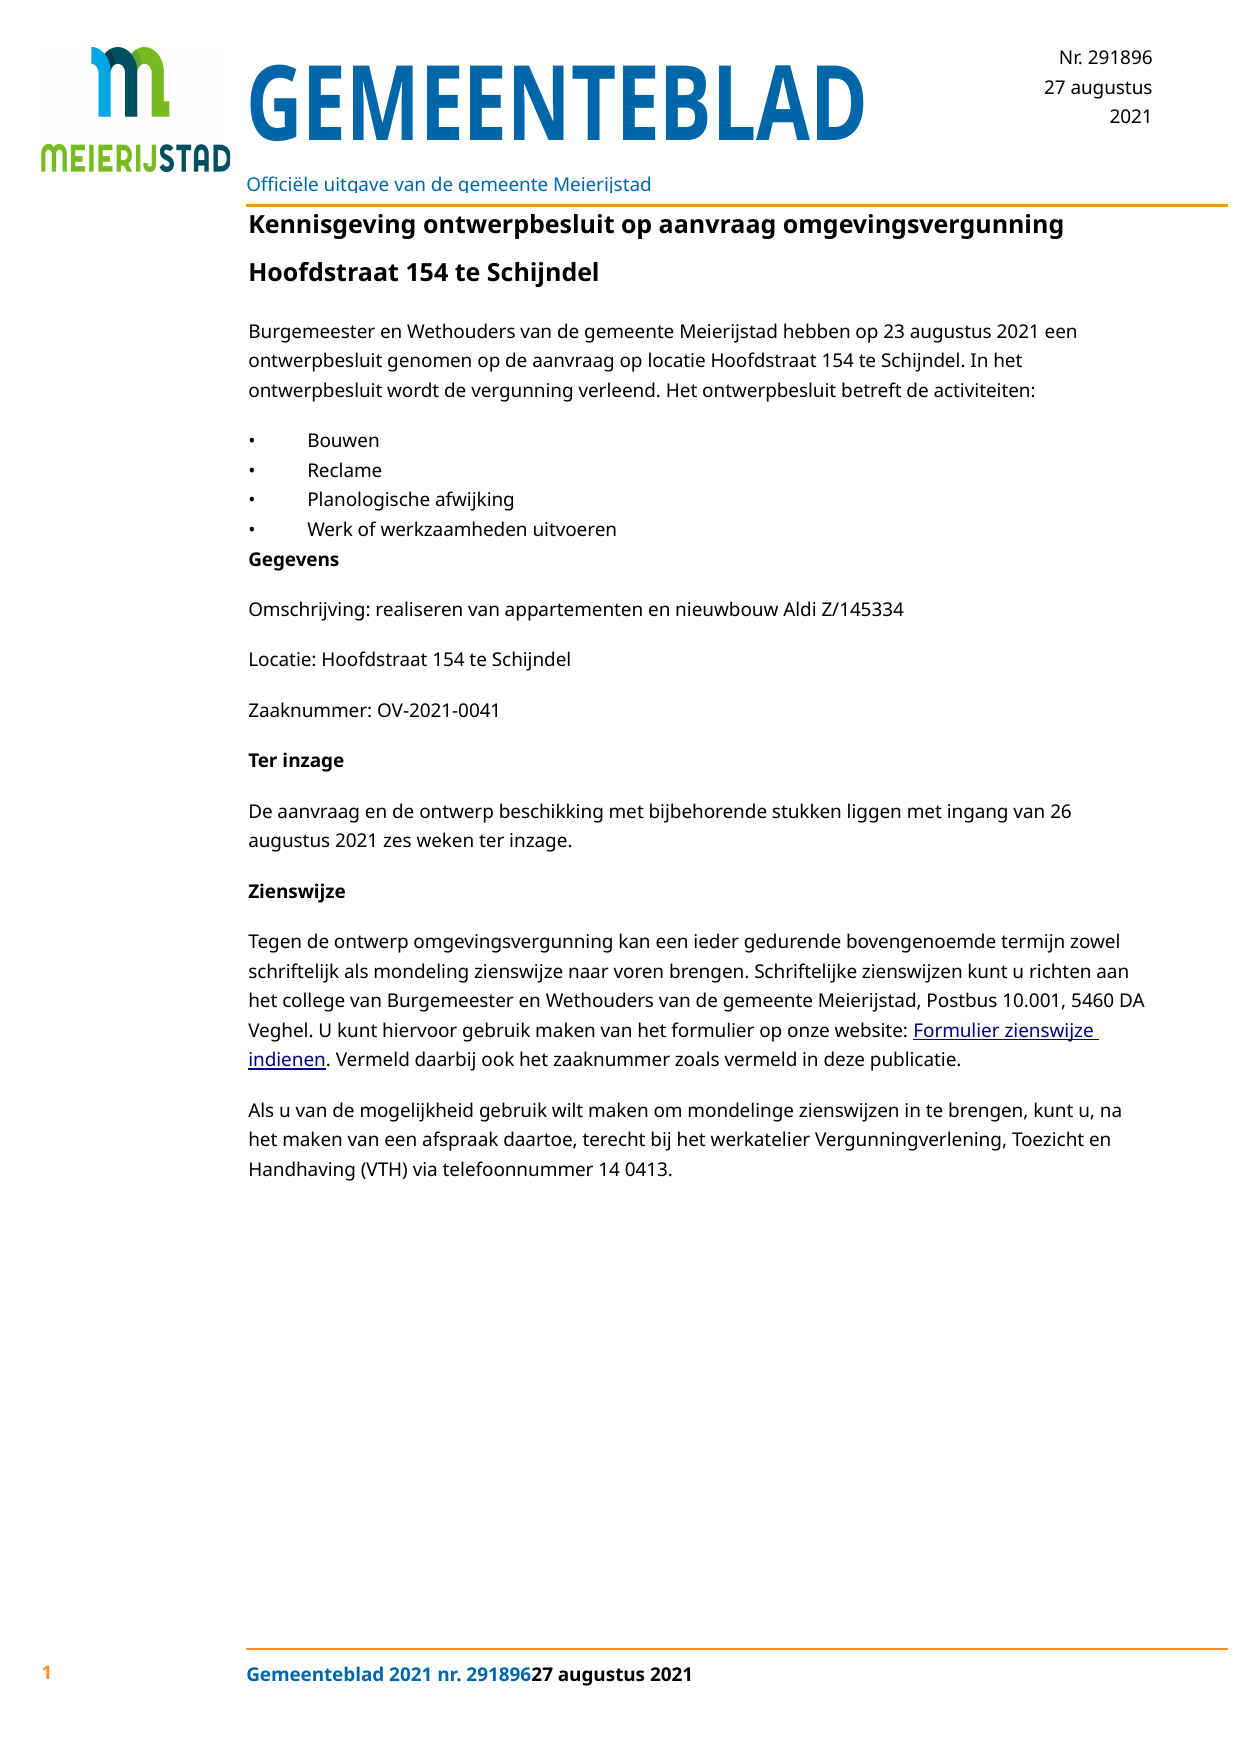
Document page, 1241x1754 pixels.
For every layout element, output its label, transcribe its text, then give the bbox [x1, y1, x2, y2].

picture [41, 47, 231, 172]
text Burgemeester en Wethouders van de gemeente Meierijstad hebben op 23 augustus 2021 een ontwerpbesluit genomen op de aanvraag op locatie Hoofdstraat 154 te Schijndel. In het ontwerpbesluit wordt de vergunning verleend. Het ontwerpbesluit betreft de activiteiten: [248, 318, 1152, 403]
text Zaaknummer: OV-2021-0041 [248, 697, 1152, 723]
text Kennisgeving ontwerpbesluit op aanvraag omgevingsvergunning Hoofdstraat 154 te Schijndel [248, 207, 1152, 288]
text Ter inzage [248, 747, 1152, 773]
text Tegen de ontwerp omgevingsvergunning kan een ieder gedurende bovengenoemde termijn zowel schriftelijk als mondeling zienswijze naar voren brengen. Schriftelijke zienswijzen kunt u richten aan het college van Burgemeester en Wethouders van de gemeente Meierijstad, Postbus 10.001, 5460 DA Veghel. U kunt hiervoor gebruik maken van het formulier op onze website: Formulier zienswijze indienen. Vermeld daarbij ook het zaaknummer zoals vermeld in deze publicatie. [248, 928, 1152, 1072]
list Werk of werkzaamheden uitvoeren [248, 516, 1152, 542]
text De aanvraag en de ontwerp beschikking met bijbehorende stukken liggen met ingang van 26 augustus 2021 zes weken ter inzage. [248, 798, 1152, 853]
list Bouwen [248, 427, 1152, 453]
list Planologische afwijking [248, 487, 1152, 512]
text Locatie: Hoofdstraat 154 te Schijndel [248, 647, 1152, 672]
text Gegevens [248, 546, 1152, 572]
text Omschrijving: realiseren van appartementen en nieuwbouw Aldi Z/145334 [248, 596, 1152, 622]
text Als u van de mogelijkheid gebruik wilt maken om mondelinge zienswijzen in te brengen, kunt u, na het maken van een afspraak daartoe, terecht bij het werkatelier Vergunningverlening, Toezicht en Handhaving (VTH) via telefoonnummer 14 0413. [248, 1097, 1152, 1182]
text Zienswijze [248, 878, 1152, 904]
list Reclame [248, 457, 1152, 483]
